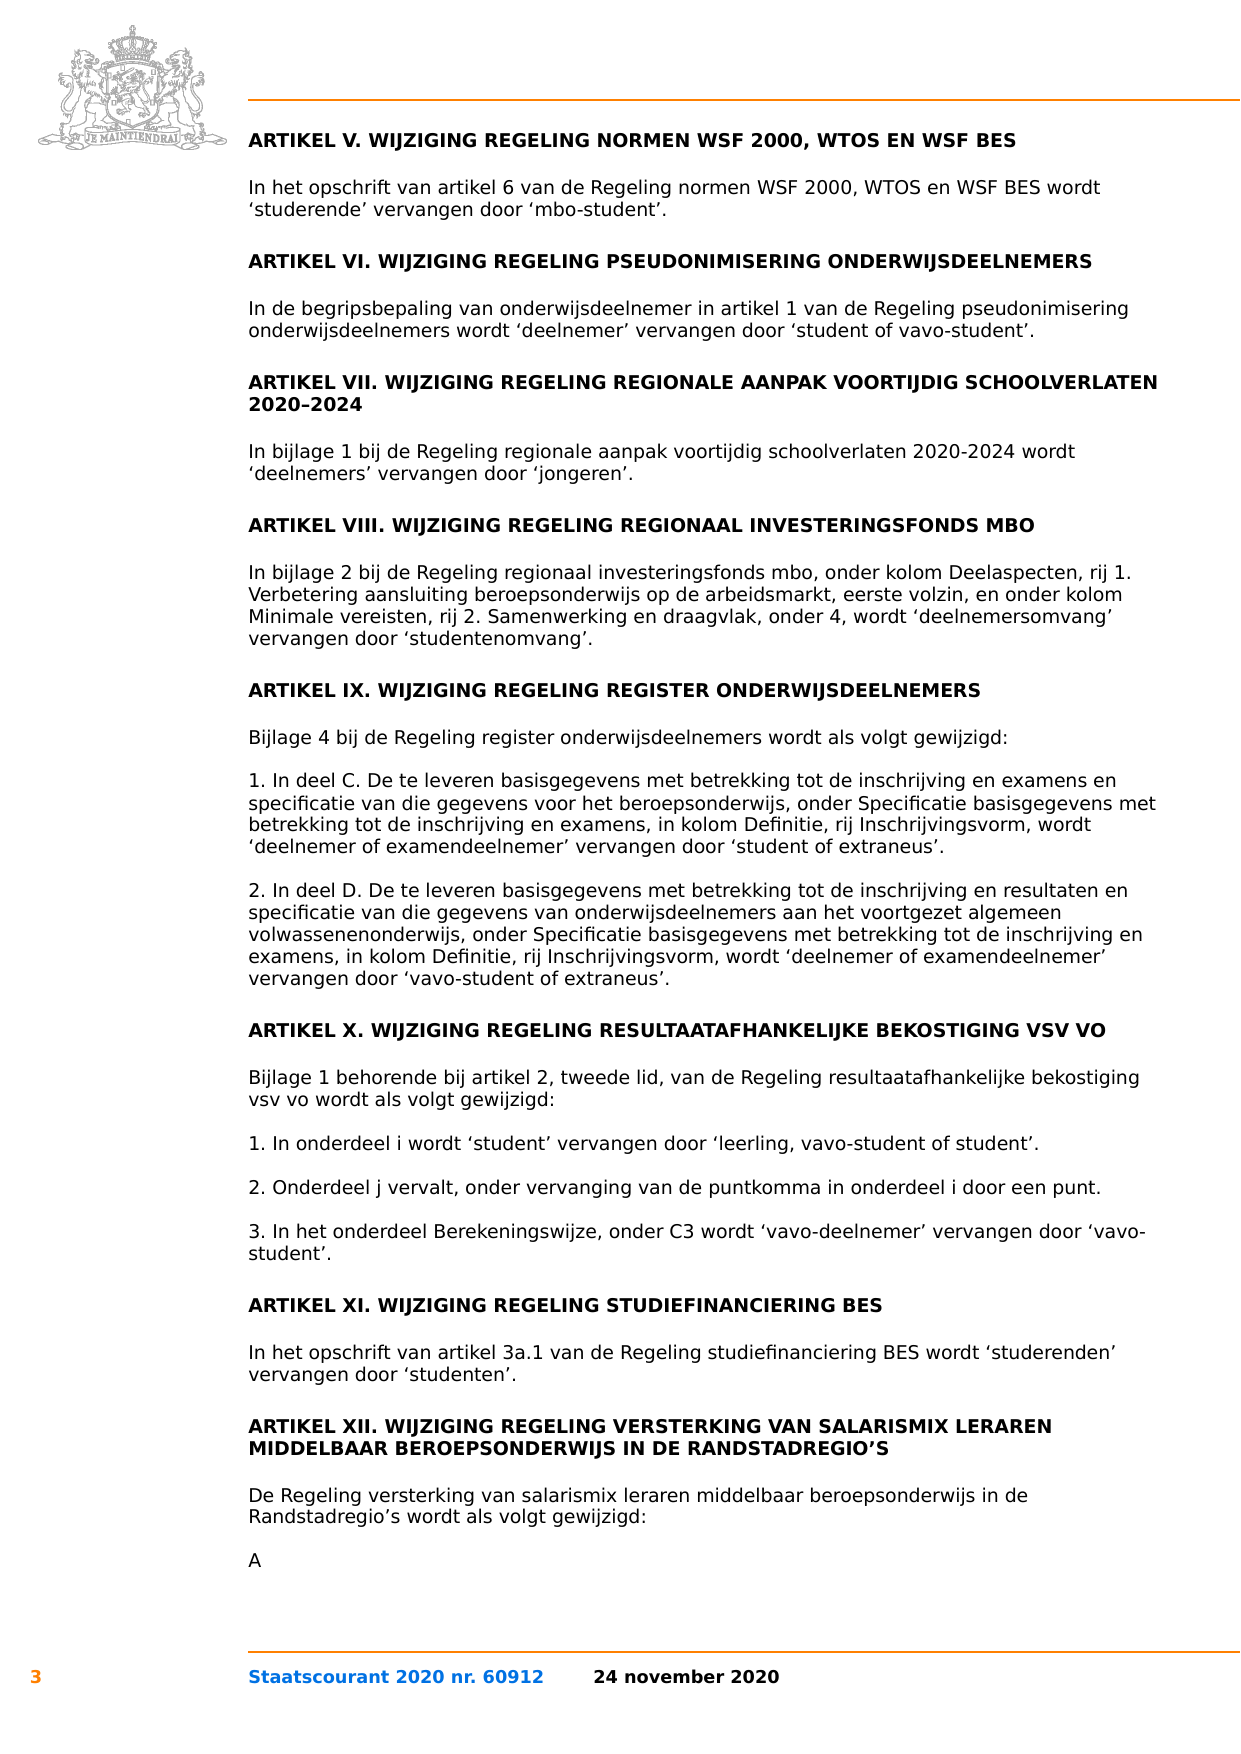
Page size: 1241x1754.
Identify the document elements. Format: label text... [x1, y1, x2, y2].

text Bijlage 1 behorende bij artikel 2, tweede lid, van de Regeling resultaatafhankelijke bekostiging vsv vo wordt als volgt gewijzigd: [248, 1067, 1163, 1111]
text Bijlage 4 bij de Regeling register onderwijsdeelnemers wordt als volgt gewijzigd: [248, 727, 1163, 748]
text A [248, 1550, 1163, 1572]
text 3. In het onderdeel Berekeningswijze, onder C3 wordt ‘vavo-deelnemer’ vervangen door ‘vavo-student’. [248, 1221, 1163, 1264]
picture [38, 25, 227, 150]
subtitle ARTIKEL V. WIJZIGING REGELING NORMEN WSF 2000, WTOS EN WSF BES [248, 130, 1163, 152]
subtitle ARTIKEL VIII. WIJZIGING REGELING REGIONAAL INVESTERINGSFONDS MBO [248, 515, 1163, 537]
subtitle ARTIKEL X. WIJZIGING REGELING RESULTAATAFHANKELIJKE BEKOSTIGING VSV VO [248, 1020, 1163, 1042]
text 1. In deel C. De te leveren basisgegevens met betrekking tot de inschrijving en examens en specificatie van die gegevens voor het beroepsonderwijs, onder Specificatie basisgegevens met betrekking tot de inschrijving en examens, in kolom Definitie, rij Inschrijvingsvorm, wordt ‘deelnemer of examendeelnemer’ vervangen door ‘student of extraneus’. [248, 770, 1163, 858]
text In bijlage 2 bij de Regeling regionaal investeringsfonds mbo, onder kolom Deelaspecten, rij 1. Verbetering aansluiting beroepsonderwijs op de arbeidsmarkt, eerste volzin, en onder kolom Minimale vereisten, rij 2. Samenwerking en draagvlak, onder 4, wordt ‘deelnemersomvang’ vervangen door ‘studentenomvang’. [248, 562, 1163, 649]
text 1. In onderdeel i wordt ‘student’ vervangen door ‘leerling, vavo-student of student’. [248, 1133, 1163, 1155]
subtitle ARTIKEL XI. WIJZIGING REGELING STUDIEFINANCIERING BES [248, 1294, 1163, 1317]
text In de begripsbepaling van onderwijsdeelnemer in artikel 1 van de Regeling pseudonimisering onderwijsdeelnemers wordt ‘deelnemer’ vervangen door ‘student of vavo-student’. [248, 298, 1163, 342]
text In het opschrift van artikel 6 van de Regeling normen WSF 2000, WTOS en WSF BES wordt ‘studerende’ vervangen door ‘mbo-student’. [248, 177, 1163, 221]
text In het opschrift van artikel 3a.1 van de Regeling studiefinanciering BES wordt ‘studerenden’ vervangen door ‘studenten’. [248, 1342, 1163, 1386]
text 2. In deel D. De te leveren basisgegevens met betrekking tot de inschrijving en resultaten en specificatie van die gegevens van onderwijsdeelnemers aan het voortgezet algemeen volwassenenonderwijs, onder Specificatie basisgegevens met betrekking tot de inschrijving en examens, in kolom Definitie, rij Inschrijvingsvorm, wordt ‘deelnemer of examendeelnemer’ vervangen door ‘vavo-student of extraneus’. [248, 880, 1163, 990]
subtitle ARTIKEL VII. WIJZIGING REGELING REGIONALE AANPAK VOORTIJDIG SCHOOLVERLATEN 2020–2024 [248, 372, 1163, 416]
subtitle ARTIKEL IX. WIJZIGING REGELING REGISTER ONDERWIJSDEELNEMERS [248, 679, 1163, 702]
subtitle ARTIKEL VI. WIJZIGING REGELING PSEUDONIMISERING ONDERWIJSDEELNEMERS [248, 251, 1163, 273]
text In bijlage 1 bij de Regeling regionale aanpak voortijdig schoolverlaten 2020-2024 wordt ‘deelnemers’ vervangen door ‘jongeren’. [248, 441, 1163, 485]
text 2. Onderdeel j vervalt, onder vervanging van de puntkomma in onderdeel i door een punt. [248, 1177, 1163, 1199]
subtitle ARTIKEL XII. WIJZIGING REGELING VERSTERKING VAN SALARISMIX LERAREN MIDDELBAAR BEROEPSONDERWIJS IN DE RANDSTADREGIO’S [248, 1416, 1163, 1459]
text De Regeling versterking van salarismix leraren middelbaar beroepsonderwijs in de Randstadregio’s wordt als volgt gewijzigd: [248, 1484, 1163, 1528]
